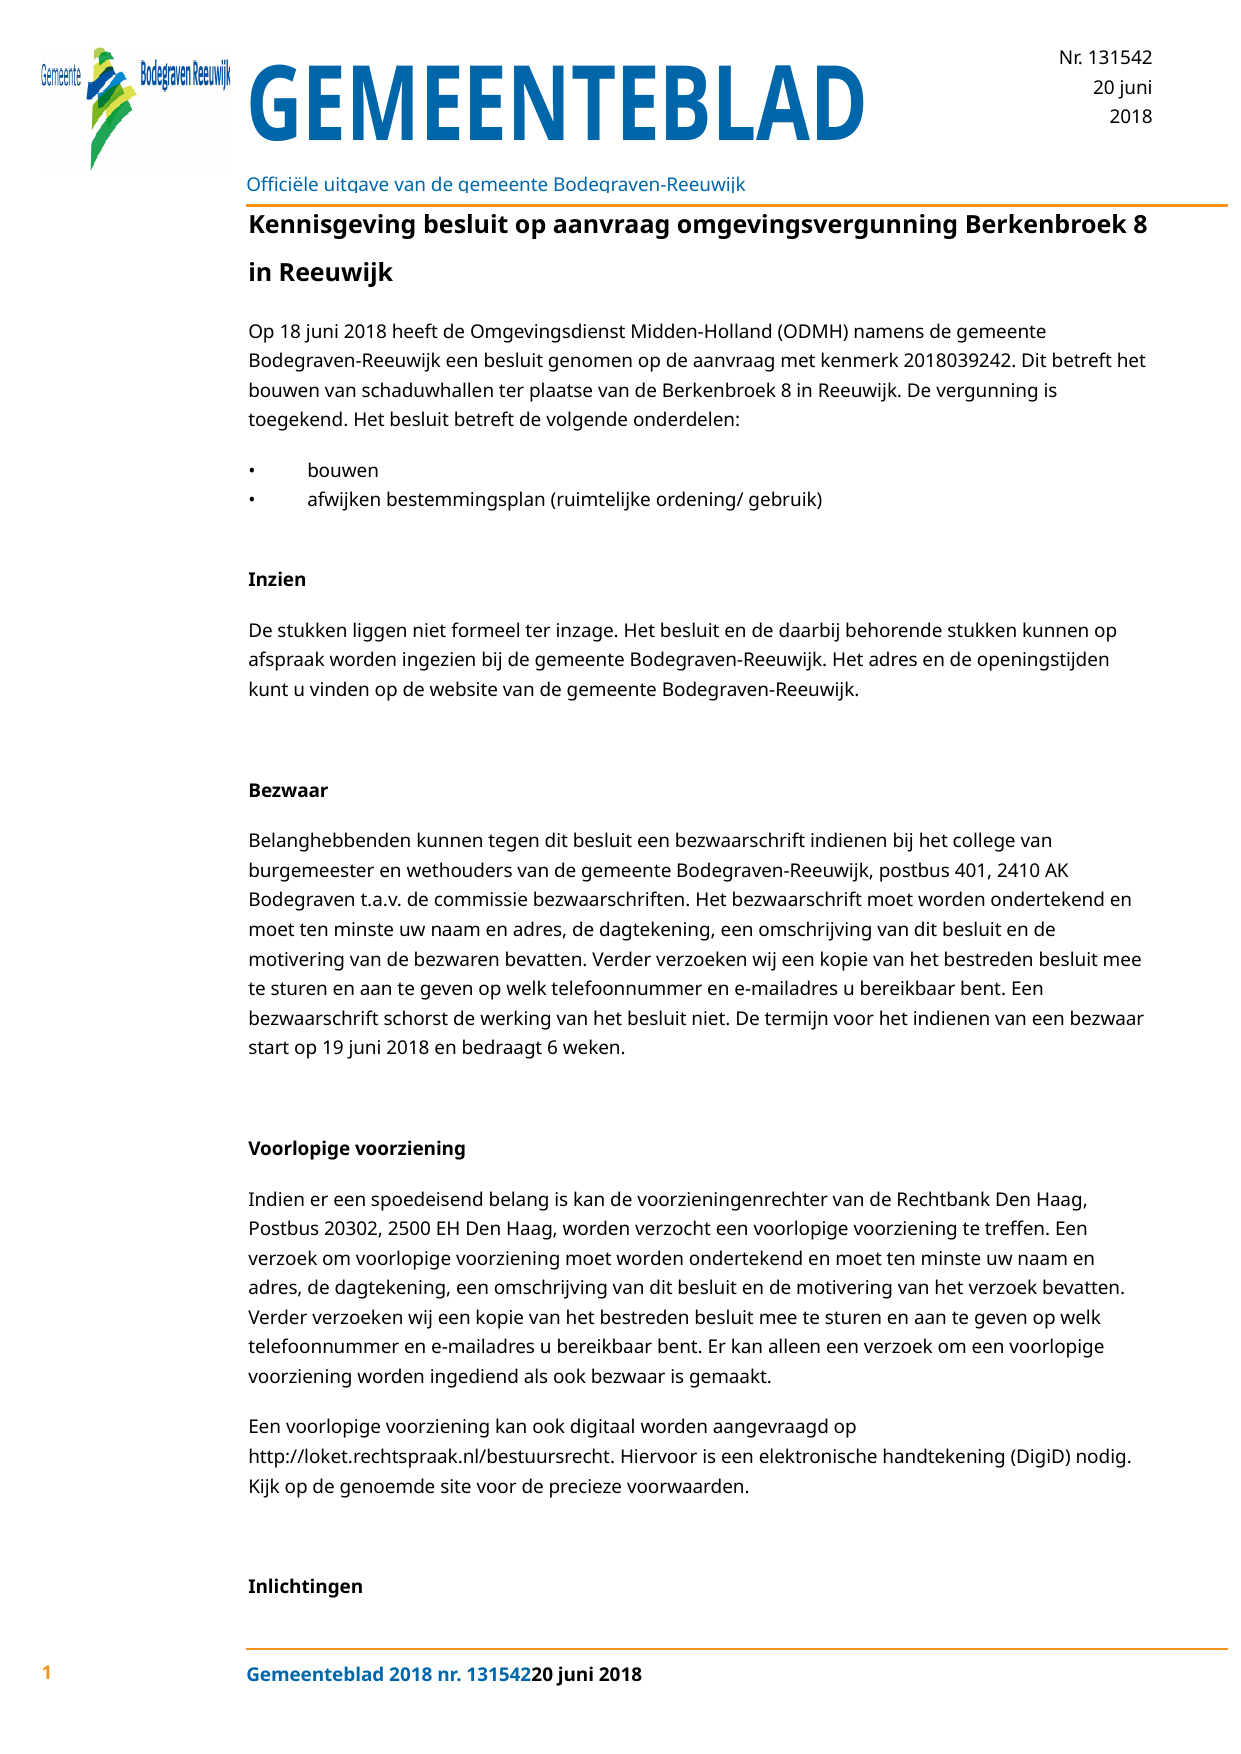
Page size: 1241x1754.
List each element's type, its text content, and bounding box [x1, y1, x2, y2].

text Belanghebbenden kunnen tegen dit besluit een bezwaarschrift indienen bij het college van burgemeester en wethouders van de gemeente Bodegraven-Reeuwijk, postbus 401, 2410 AK Bodegraven t.a.v. de commissie bezwaarschriften. Het bezwaarschrift moet worden ondertekend en moet ten minste uw naam en adres, de dagtekening, een omschrijving van dit besluit en de motivering van de bezwaren bevatten. Verder verzoeken wij een kopie van het bestreden besluit mee te sturen en aan te geven op welk telefoonnummer en e-mailadres u bereikbaar bent. Een bezwaarschrift schorst de werking van het besluit niet. De termijn voor het indienen van een bezwaar start op 19 juni 2018 en bedraagt 6 weken. [248, 827, 1152, 1060]
text Voorlopige voorziening [248, 1135, 1152, 1161]
text Op 18 juni 2018 heeft de Omgevingsdienst Midden-Holland (ODMH) namens de gemeente Bodegraven-Reeuwijk een besluit genomen op de aanvraag met kenmerk 2018039242. Dit betreft het bouwen van schaduwhallen ter plaatse van de Berkenbroek 8 in Reeuwijk. De vergunning is toegekend. Het besluit betreft de volgende onderdelen: [248, 318, 1152, 432]
text Een voorlopige voorziening kan ook digitaal worden aangevraagd op http://loket.rechtspraak.nl/bestuursrecht. Hiervoor is een elektronische handtekening (DigiD) nodig. Kijk op de genoemde site voor de precieze voorwaarden. [248, 1414, 1152, 1499]
text Kennisgeving besluit op aanvraag omgevingsvergunning Berkenbroek 8 in Reeuwijk [248, 207, 1152, 288]
text Inlichtingen [248, 1574, 1152, 1599]
text Indien er een spoedeisend belang is kan de voorzieningenrechter van de Rechtbank Den Haag, Postbus 20302, 2500 EH Den Haag, worden verzocht een voorlopige voorziening te treffen. Een verzoek om voorlopige voorziening moet worden ondertekend en moet ten minste uw naam en adres, de dagtekening, een omschrijving van dit besluit en de motivering van het verzoek bevatten. Verder verzoeken wij een kopie van het bestreden besluit mee te sturen en aan te geven op welk telefoonnummer en e-mailadres u bereikbaar bent. Er kan alleen een verzoek om een voorlopige voorziening worden ingediend als ook bezwaar is gemaakt. [248, 1186, 1152, 1389]
picture [41, 47, 231, 172]
text Bezwaar [248, 777, 1152, 803]
text Inzien [248, 567, 1152, 592]
list bouwen [248, 457, 1152, 483]
list afwijken bestemmingsplan (ruimtelijke ordening/ gebruik) [248, 487, 1152, 512]
text De stukken liggen niet formeel ter inzage. Het besluit en de daarbij behorende stukken kunnen op afspraak worden ingezien bij de gemeente Bodegraven-Reeuwijk. Het adres en de openingstijden kunt u vinden op de website van de gemeente Bodegraven-Reeuwijk. [248, 617, 1152, 702]
